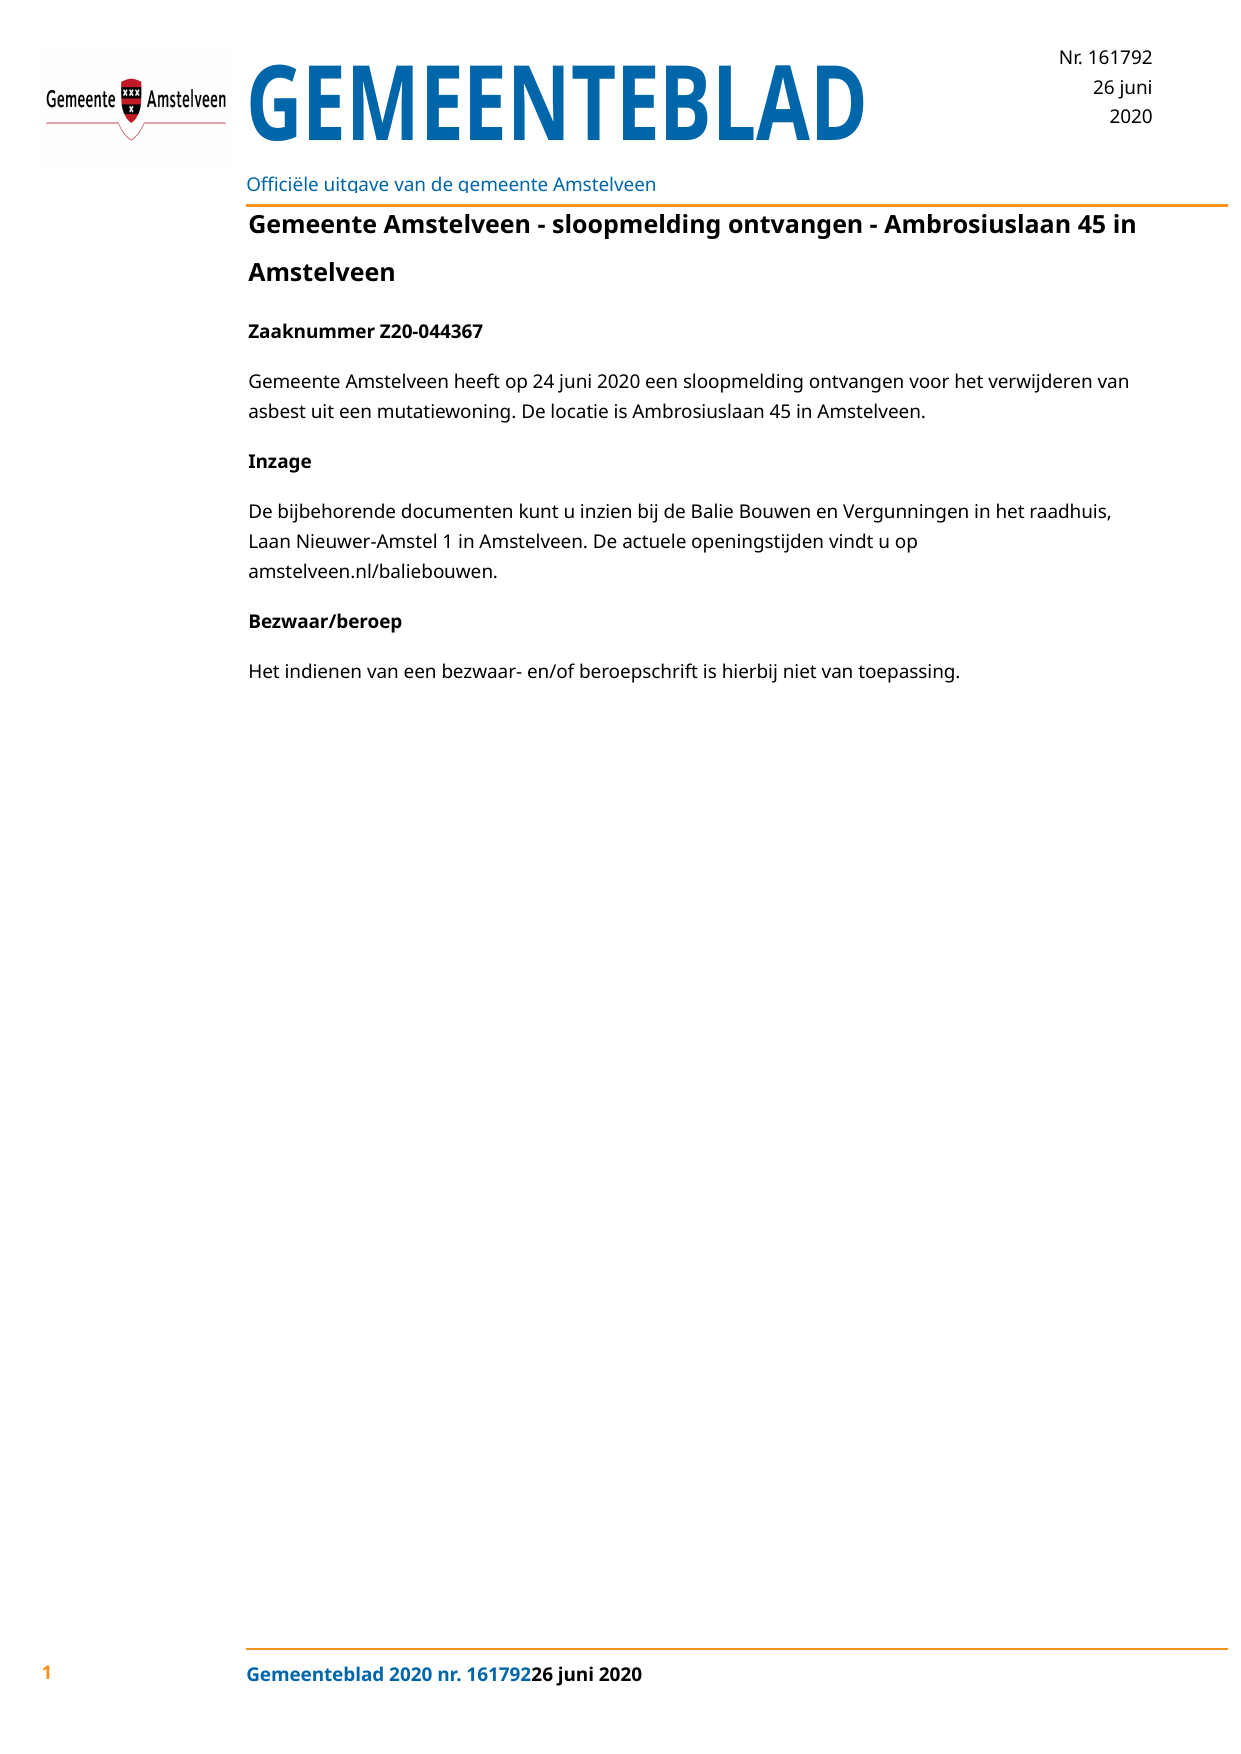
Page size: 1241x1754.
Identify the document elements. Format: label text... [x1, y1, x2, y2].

text Gemeente Amstelveen heeft op 24 juni 2020 een sloopmelding ontvangen voor het verwijderen van asbest uit een mutatiewoning. De locatie is Ambrosiuslaan 45 in Amstelveen. [248, 368, 1152, 424]
text Inzage [248, 448, 1152, 474]
text Het indienen van een bezwaar- en/of beroepschrift is hierbij niet van toepassing. [248, 659, 1152, 684]
text Zaaknummer Z20-044367 [248, 318, 1152, 344]
text Gemeente Amstelveen - sloopmelding ontvangen - Ambrosiuslaan 45 in Amstelveen [248, 207, 1152, 288]
text De bijbehorende documenten kunt u inzien bij de Balie Bouwen en Vergunningen in het raadhuis, Laan Nieuwer-Amstel 1 in Amstelveen. De actuele openingstijden vindt u op amstelveen.nl/baliebouwen. [248, 499, 1152, 584]
picture [41, 47, 231, 172]
text Bezwaar/beroep [248, 608, 1152, 634]
